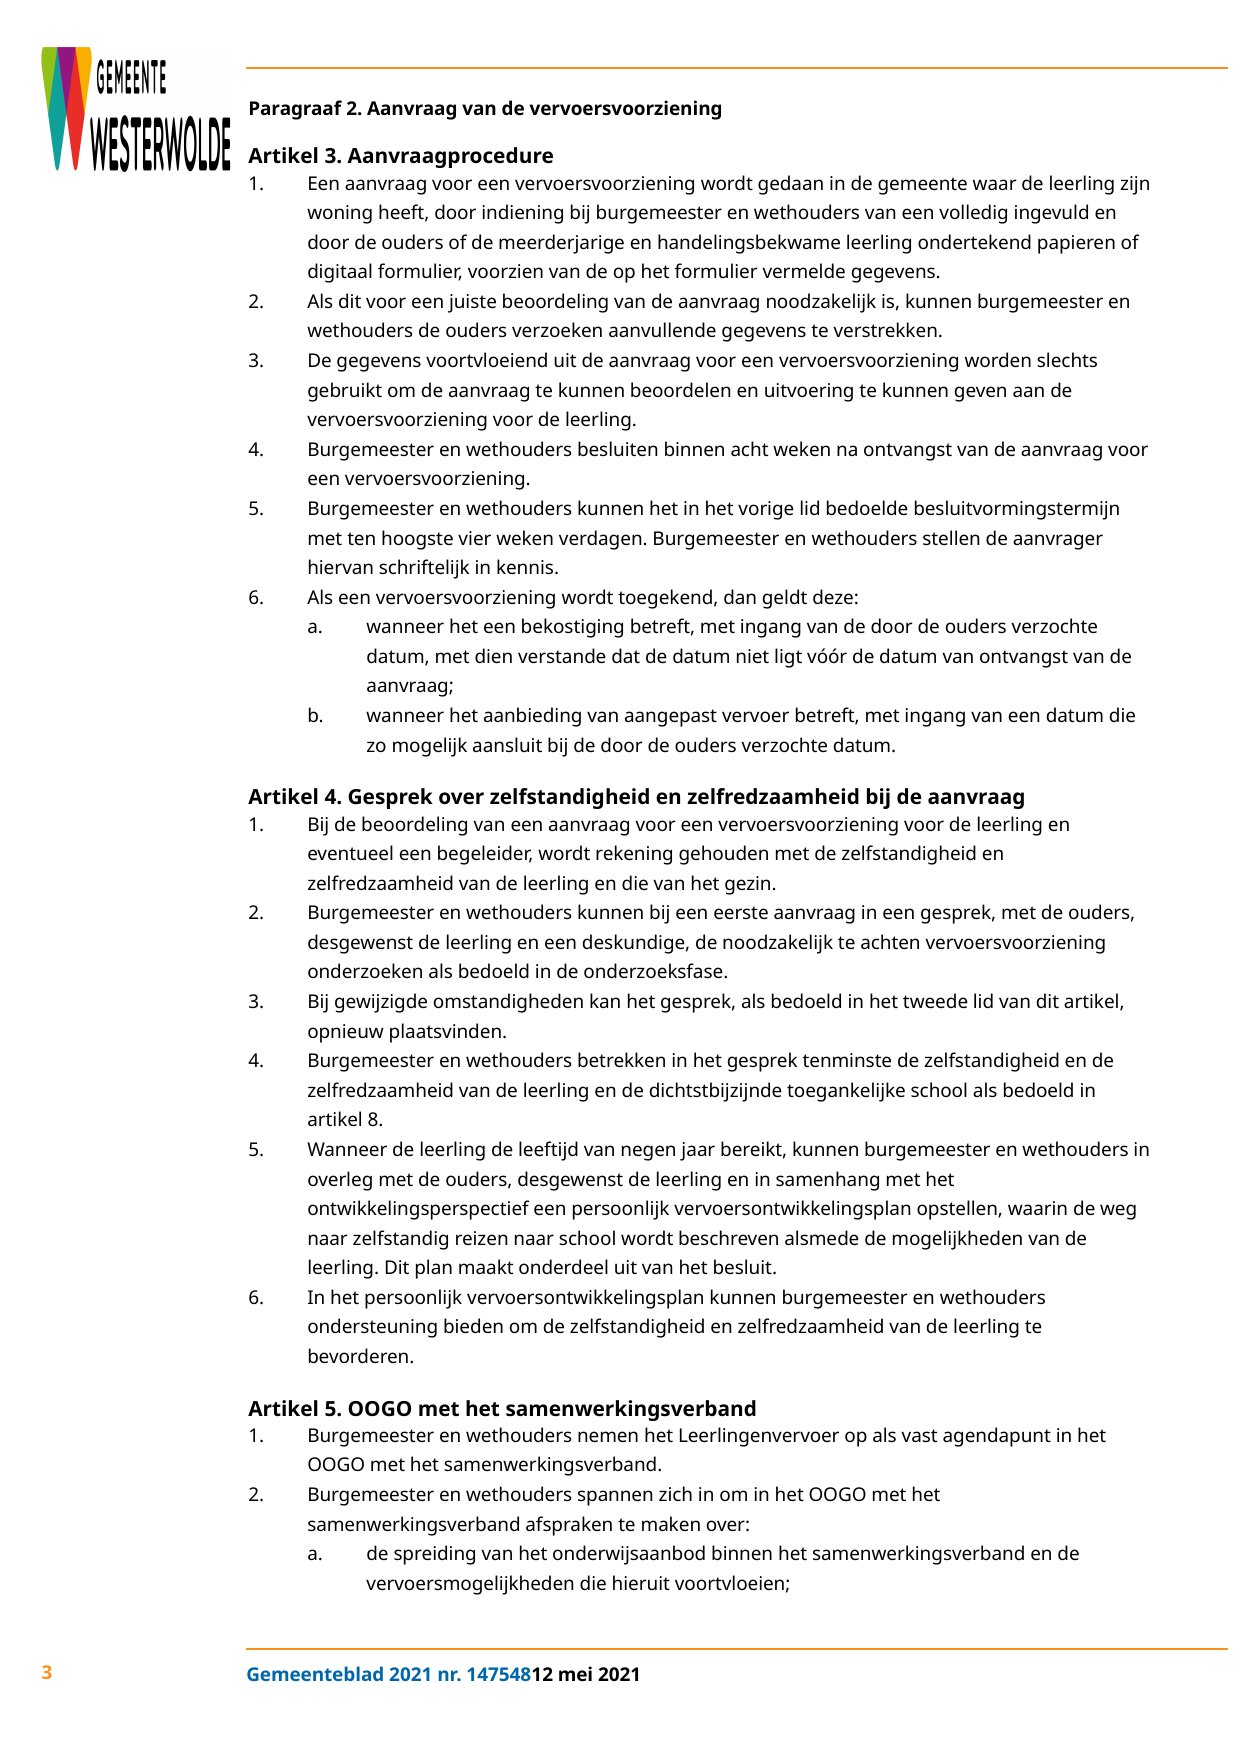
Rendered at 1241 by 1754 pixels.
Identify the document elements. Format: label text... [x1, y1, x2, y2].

list Burgemeester en wethouders nemen het Leerlingenvervoer op als vast agendapunt in het OOGO met het samenwerkingsverband. [248, 1422, 1152, 1477]
list In het persoonlijk vervoersontwikkelingsplan kunnen burgemeester en wethouders ondersteuning bieden om de zelfstandigheid en zelfredzaamheid van de leerling te bevorderen. [248, 1284, 1152, 1369]
list Burgemeester en wethouders betrekken in het gesprek tenminste de zelfstandigheid en de zelfredzaamheid van de leerling en de dichtstbijzijnde toegankelijke school als bedoeld in artikel 8. [248, 1047, 1152, 1132]
text Artikel 3. Aanvraagprocedure [248, 141, 1152, 170]
list de spreiding van het onderwijsaanbod binnen het samenwerkingsverband en de vervoersmogelijkheden die hieruit voortvloeien; [307, 1540, 1152, 1596]
list Als dit voor een juiste beoordeling van de aanvraag noodzakelijk is, kunnen burgemeester en wethouders de ouders verzoeken aanvullende gegevens te verstrekken. [248, 288, 1152, 343]
list Burgemeester en wethouders besluiten binnen acht weken na ontvangst van de aanvraag voor een vervoersvoorziening. [248, 436, 1152, 491]
list De gegevens voortvloeiend uit de aanvraag voor een vervoersvoorziening worden slechts gebruikt om de aanvraag te kunnen beoordelen en uitvoering te kunnen geven aan de vervoersvoorziening voor de leerling. [248, 347, 1152, 432]
list Wanneer de leerling de leeftijd van negen jaar bereikt, kunnen burgemeester en wethouders in overleg met de ouders, desgewenst de leerling en in samenhang met het ontwikkelingsperspectief een persoonlijk vervoersontwikkelingsplan opstellen, waarin de weg naar zelfstandig reizen naar school wordt beschreven alsmede de mogelijkheden van de leerling. Dit plan maakt onderdeel uit van het besluit. [248, 1136, 1152, 1280]
list Burgemeester en wethouders spannen zich in om in het OOGO met het samenwerkingsverband afspraken te maken over: [248, 1481, 1152, 1537]
text Artikel 5. OOGO met het samenwerkingsverband [248, 1394, 1152, 1422]
list Burgemeester en wethouders kunnen het in het vorige lid bedoelde besluitvormingstermijn met ten hoogste vier weken verdagen. Burgemeester en wethouders stellen de aanvrager hiervan schriftelijk in kennis. [248, 495, 1152, 580]
list wanneer het aanbieding van aangepast vervoer betreft, met ingang van een datum die zo mogelijk aansluit bij de door de ouders verzochte datum. [307, 702, 1152, 758]
picture [41, 47, 231, 172]
list Bij gewijzigde omstandigheden kan het gesprek, als bedoeld in het tweede lid van dit artikel, opnieuw plaatsvinden. [248, 988, 1152, 1043]
list Een aanvraag voor een vervoersvoorziening wordt gedaan in de gemeente waar de leerling zijn woning heeft, door indiening bij burgemeester en wethouders van een volledig ingevuld en door de ouders of de meerderjarige en handelingsbekwame leerling ondertekend papieren of digitaal formulier, voorzien van de op het formulier vermelde gegevens. [248, 170, 1152, 284]
text Artikel 4. Gesprek over zelfstandigheid en zelfredzaamheid bij de aanvraag [248, 782, 1152, 811]
text Paragraaf 2. Aanvraag van de vervoersvoorziening [248, 95, 1152, 121]
list Als een vervoersvoorziening wordt toegekend, dan geldt deze: [248, 584, 1152, 610]
list wanneer het een bekostiging betreft, met ingang van de door de ouders verzochte datum, met dien verstande dat de datum niet ligt vóór de datum van ontvangst van de aanvraag; [307, 613, 1152, 698]
list Burgemeester en wethouders kunnen bij een eerste aanvraag in een gesprek, met de ouders, desgewenst de leerling en een deskundige, de noodzakelijk te achten vervoersvoorziening onderzoeken als bedoeld in de onderzoeksfase. [248, 899, 1152, 984]
list Bij de beoordeling van een aanvraag voor een vervoersvoorziening voor de leerling en eventueel een begeleider, wordt rekening gehouden met de zelfstandigheid en zelfredzaamheid van de leerling en die van het gezin. [248, 811, 1152, 896]
